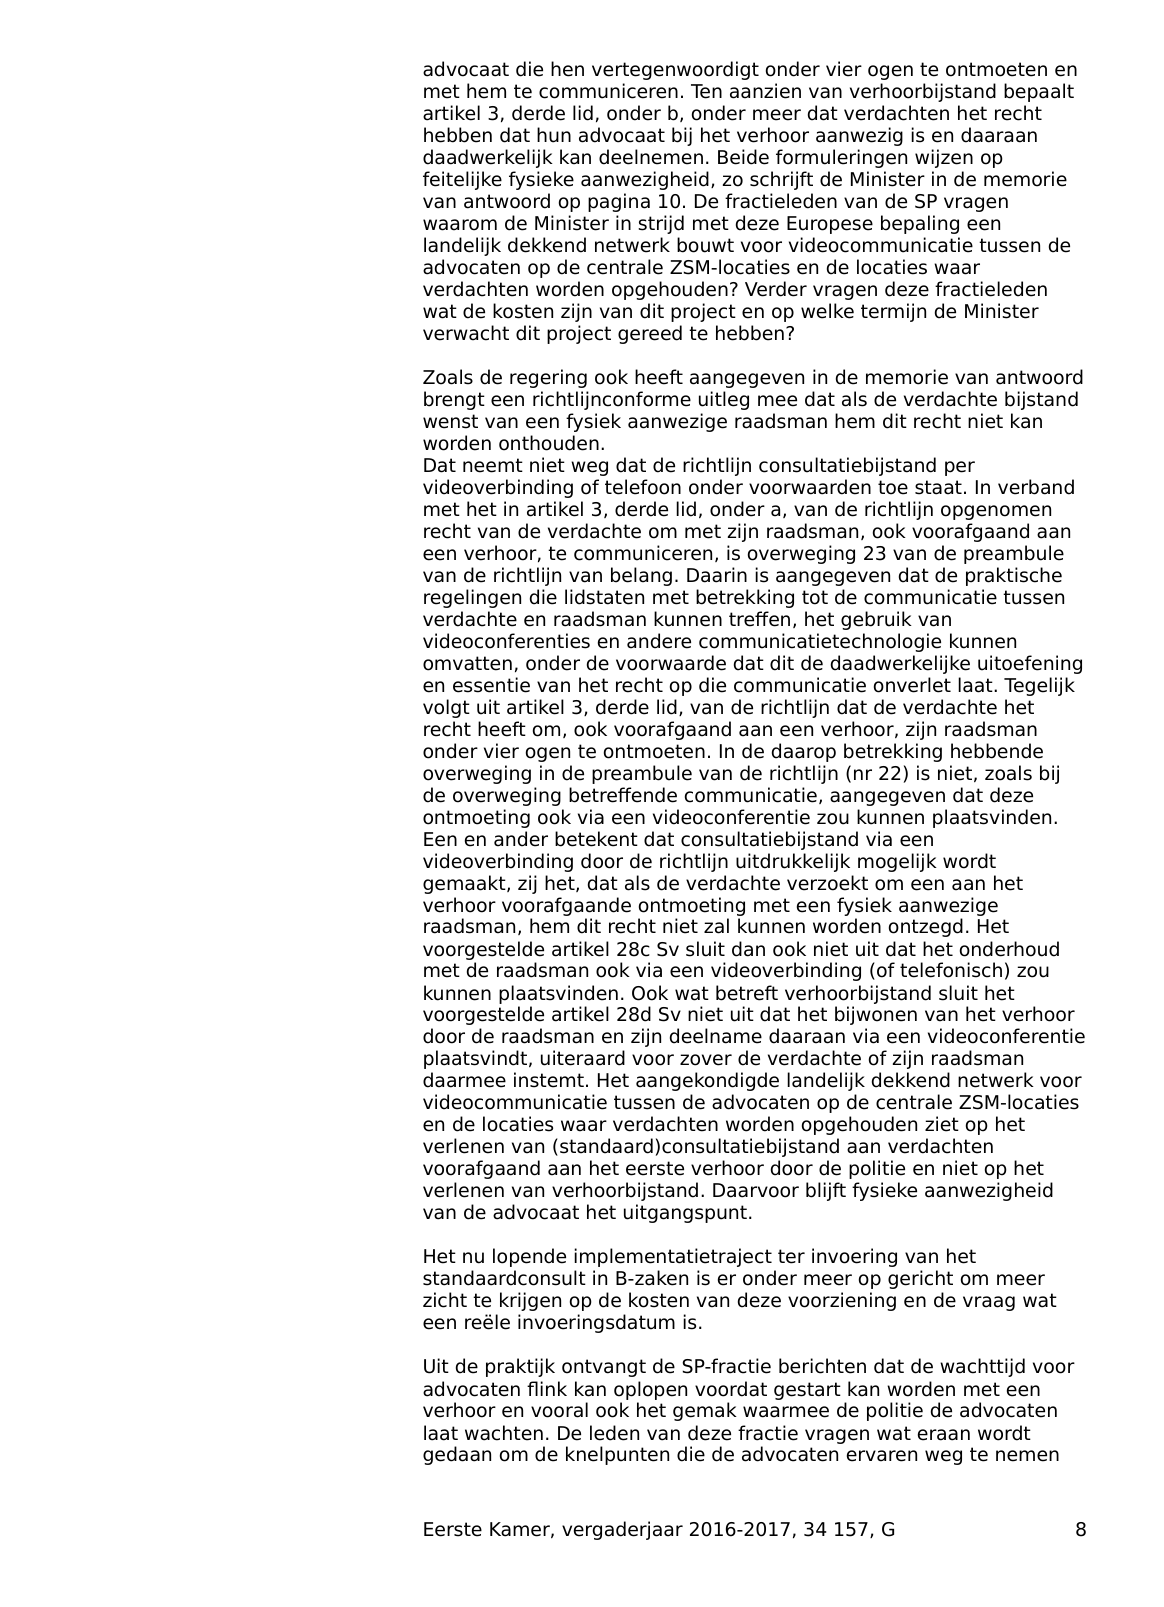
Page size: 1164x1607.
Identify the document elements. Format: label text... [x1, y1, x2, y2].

text Zoals de regering ook heeft aangegeven in de memorie van antwoord brengt een richtlijnconforme uitleg mee dat als de verdachte bijstand wenst van een fysiek aanwezige raadsman hem dit recht niet kan worden onthouden. [422, 367, 1087, 455]
text advocaat die hen vertegenwoordigt onder vier ogen te ontmoeten en met hem te communiceren. Ten aanzien van verhoorbijstand bepaalt artikel 3, derde lid, onder b, onder meer dat verdachten het recht hebben dat hun advocaat bij het verhoor aanwezig is en daaraan daadwerkelijk kan deelnemen. Beide formuleringen wijzen op feitelijke fysieke aanwezigheid, zo schrijft de Minister in de memorie van antwoord op pagina 10. De fractieleden van de SP vragen waarom de Minister in strijd met deze Europese bepaling een landelijk dekkend netwerk bouwt voor videocommunicatie tussen de advocaten op de centrale ZSM-locaties en de locaties waar verdachten worden opgehouden? Verder vragen deze fractieleden wat de kosten zijn van dit project en op welke termijn de Minister verwacht dit project gereed te hebben? [422, 59, 1087, 345]
text Dat neemt niet weg dat de richtlijn consultatiebijstand per videoverbinding of telefoon onder voorwaarden toe staat. In verband met het in artikel 3, derde lid, onder a, van de richtlijn opgenomen recht van de verdachte om met zijn raadsman, ook voorafgaand aan een verhoor, te communiceren, is overweging 23 van de preambule van de richtlijn van belang. Daarin is aangegeven dat de praktische regelingen die lidstaten met betrekking tot de communicatie tussen verdachte en raadsman kunnen treffen, het gebruik van videoconferenties en andere communicatietechnologie kunnen omvatten, onder de voorwaarde dat dit de daadwerkelijke uitoefening en essentie van het recht op die communicatie onverlet laat. Tegelijk volgt uit artikel 3, derde lid, van de richtlijn dat de verdachte het recht heeft om, ook voorafgaand aan een verhoor, zijn raadsman onder vier ogen te ontmoeten. In de daarop betrekking hebbende overweging in de preambule van de richtlijn (nr 22) is niet, zoals bij de overweging betreffende communicatie, aangegeven dat deze ontmoeting ook via een videoconferentie zou kunnen plaatsvinden. Een en ander betekent dat consultatiebijstand via een videoverbinding door de richtlijn uitdrukkelijk mogelijk wordt gemaakt, zij het, dat als de verdachte verzoekt om een aan het verhoor voorafgaande ontmoeting met een fysiek aanwezige raadsman, hem dit recht niet zal kunnen worden ontzegd. Het voorgestelde artikel 28c Sv sluit dan ook niet uit dat het onderhoud met de raadsman ook via een videoverbinding (of telefonisch) zou kunnen plaatsvinden. Ook wat betreft verhoorbijstand sluit het voorgestelde artikel 28d Sv niet uit dat het bijwonen van het verhoor door de raadsman en zijn deelname daaraan via een videoconferentie plaatsvindt, uiteraard voor zover de verdachte of zijn raadsman daarmee instemt. Het aangekondigde landelijk dekkend netwerk voor videocommunicatie tussen de advocaten op de centrale ZSM-locaties en de locaties waar verdachten worden opgehouden ziet op het verlenen van (standaard)consultatiebijstand aan verdachten voorafgaand aan het eerste verhoor door de politie en niet op het verlenen van verhoorbijstand. Daarvoor blijft fysieke aanwezigheid van de advocaat het uitgangspunt. [422, 455, 1087, 1224]
text Het nu lopende implementatietraject ter invoering van het standaardconsult in B-zaken is er onder meer op gericht om meer zicht te krijgen op de kosten van deze voorziening en de vraag wat een reële invoeringsdatum is. [422, 1246, 1087, 1334]
text Uit de praktijk ontvangt de SP-fractie berichten dat de wachttijd voor advocaten flink kan oplopen voordat gestart kan worden met een verhoor en vooral ook het gemak waarmee de politie de advocaten laat wachten. De leden van deze fractie vragen wat eraan wordt gedaan om de knelpunten die de advocaten ervaren weg te nemen [422, 1356, 1087, 1466]
